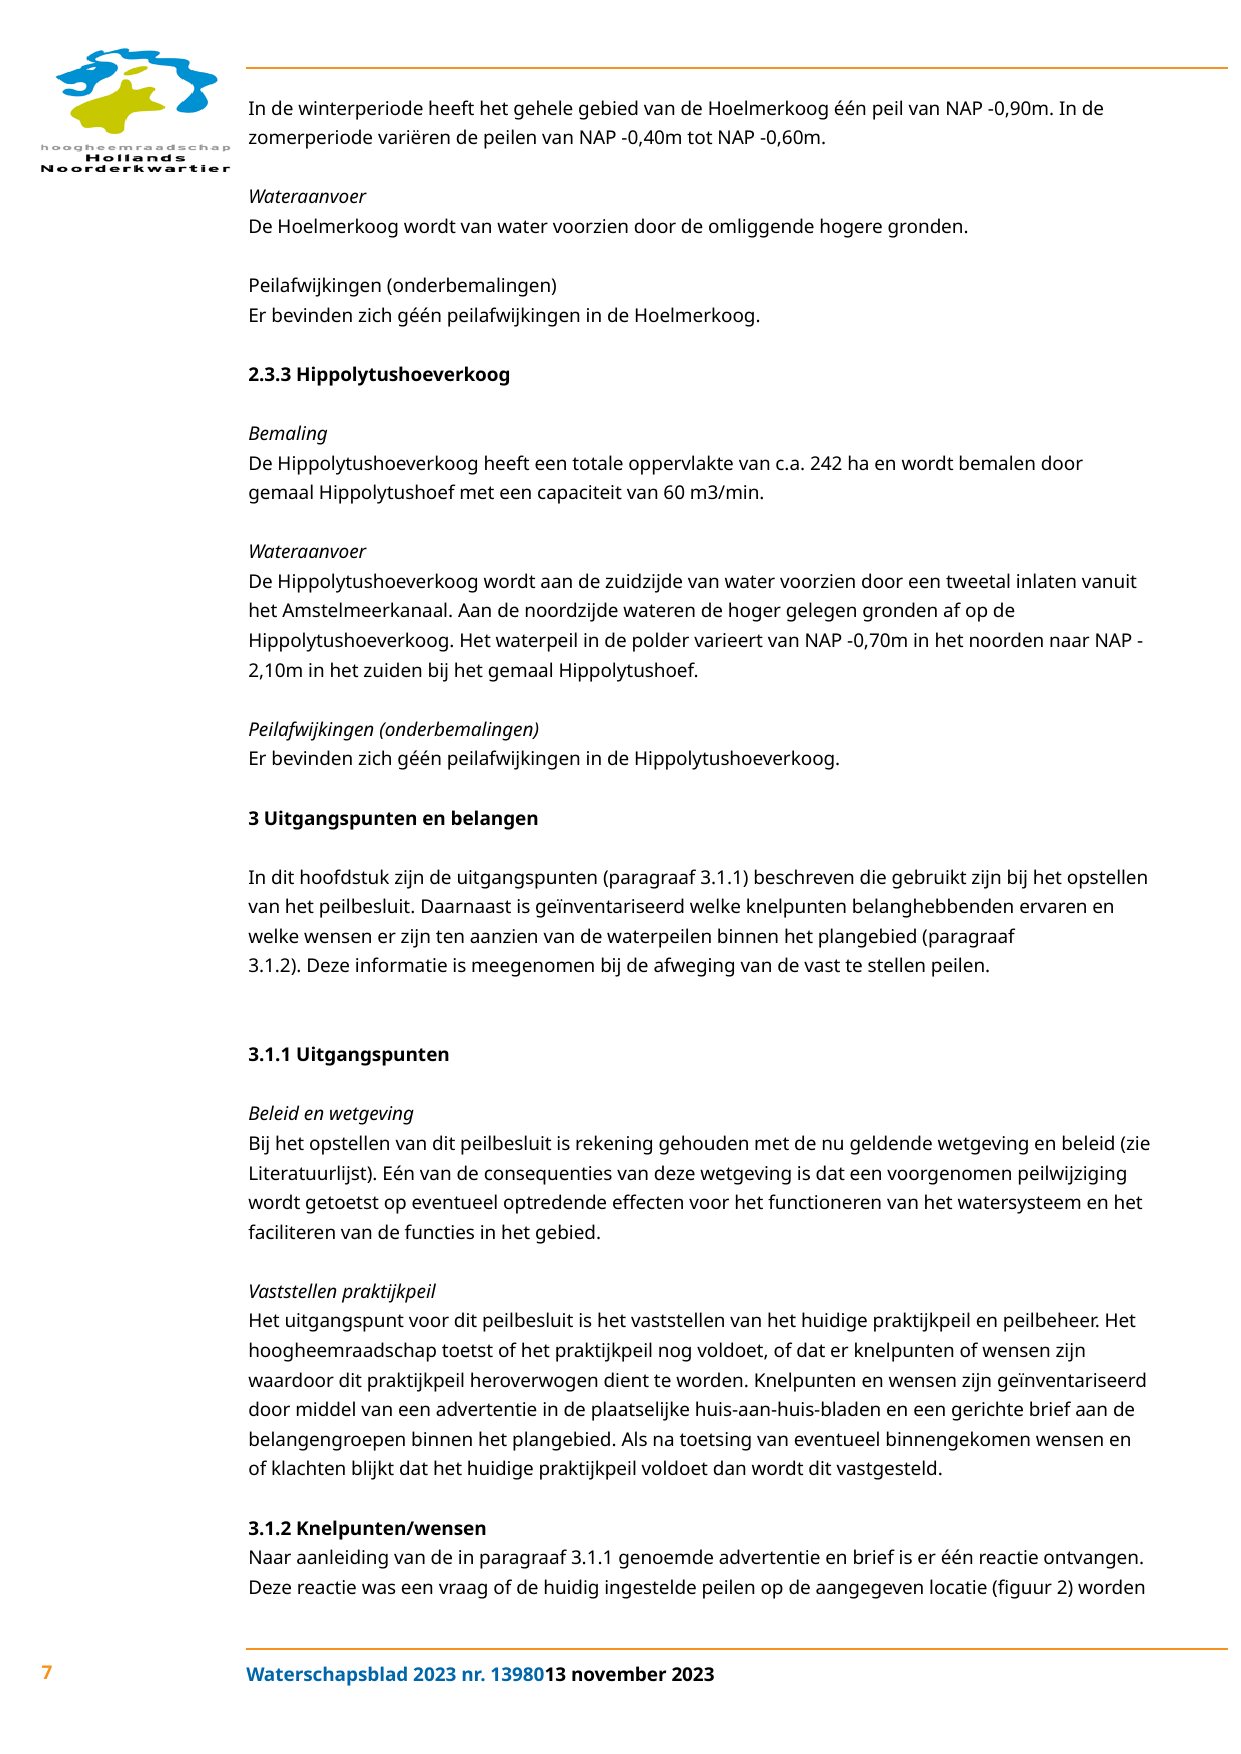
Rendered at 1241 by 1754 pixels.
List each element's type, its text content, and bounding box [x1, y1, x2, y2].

text 3 Uitgangspunten en belangen [248, 805, 1152, 831]
text 3.1.2). Deze informatie is meegenomen bij de afweging van de vast te stellen peilen. [248, 953, 1152, 978]
text In dit hoofdstuk zijn de uitgangspunten (paragraaf 3.1.1) beschreven die gebruikt zijn bij het opstellen van het peilbesluit. Daarnaast is geïnventariseerd welke knelpunten belanghebbenden ervaren en welke wensen er zijn ten aanzien van de waterpeilen binnen het plangebied (paragraaf [248, 864, 1152, 949]
text 3.1.1 Uitgangspunten [248, 1041, 1152, 1067]
text De Hoelmerkoog wordt van water voorzien door de omliggende hogere gronden. [248, 213, 1152, 239]
text Het uitgangspunt voor dit peilbesluit is het vaststellen van het huidige praktijkpeil en peilbeheer. Het hoogheemraadschap toetst of het praktijkpeil nog voldoet, of dat er knelpunten of wensen zijn waardoor dit praktijkpeil heroverwogen dient te worden. Knelpunten en wensen zijn geïnventariseerd door middel van een advertentie in de plaatselijke huis-aan-huis-bladen en een gerichte brief aan de belangengroepen binnen het plangebied. Als na toetsing van eventueel binnengekomen wensen en of klachten blijkt dat het huidige praktijkpeil voldoet dan wordt dit vastgesteld. [248, 1308, 1152, 1481]
text In de winterperiode heeft het gehele gebied van de Hoelmerkoog één peil van NAP -0,90m. In de zomerperiode variëren de peilen van NAP -0,40m tot NAP -0,60m. [248, 95, 1152, 150]
text 3.1.2 Knelpunten/wensen [248, 1515, 1152, 1541]
text Naar aanleiding van de in paragraaf 3.1.1 genoemde advertentie en brief is er één reactie ontvangen. Deze reactie was een vraag of de huidig ingestelde peilen op de aangegeven locatie (figuur 2) worden [248, 1544, 1152, 1600]
text Wateraanvoer [248, 183, 1152, 209]
text Er bevinden zich géén peilafwijkingen in de Hippolytushoeverkoog. [248, 746, 1152, 771]
text Er bevinden zich géén peilafwijkingen in de Hoelmerkoog. [248, 302, 1152, 328]
text Peilafwijkingen (onderbemalingen) [248, 716, 1152, 742]
text Vaststellen praktijkpeil [248, 1278, 1152, 1304]
text Peilafwijkingen (onderbemalingen) [248, 272, 1152, 298]
text Wateraanvoer [248, 538, 1152, 564]
text De Hippolytushoeverkoog wordt aan de zuidzijde van water voorzien door een tweetal inlaten vanuit het Amstelmeerkanaal. Aan de noordzijde wateren de hoger gelegen gronden af op de Hippolytushoeverkoog. Het waterpeil in de polder varieert van NAP -0,70m in het noorden naar NAP -2,10m in het zuiden bij het gemaal Hippolytushoef. [248, 568, 1152, 683]
text Beleid en wetgeving [248, 1101, 1152, 1126]
text De Hippolytushoeverkoog heeft een totale oppervlakte van c.a. 242 ha en wordt bemalen door gemaal Hippolytushoef met een capaciteit van 60 m3/min. [248, 450, 1152, 505]
text 2.3.3 Hippolytushoeverkoog [248, 361, 1152, 387]
picture [41, 47, 231, 172]
text Bij het opstellen van dit peilbesluit is rekening gehouden met de nu geldende wetgeving en beleid (zie Literatuurlijst). Eén van de consequenties van deze wetgeving is dat een voorgenomen peilwijziging wordt getoetst op eventueel optredende effecten voor het functioneren van het watersysteem en het faciliteren van de functies in het gebied. [248, 1130, 1152, 1245]
text Bemaling [248, 420, 1152, 446]
